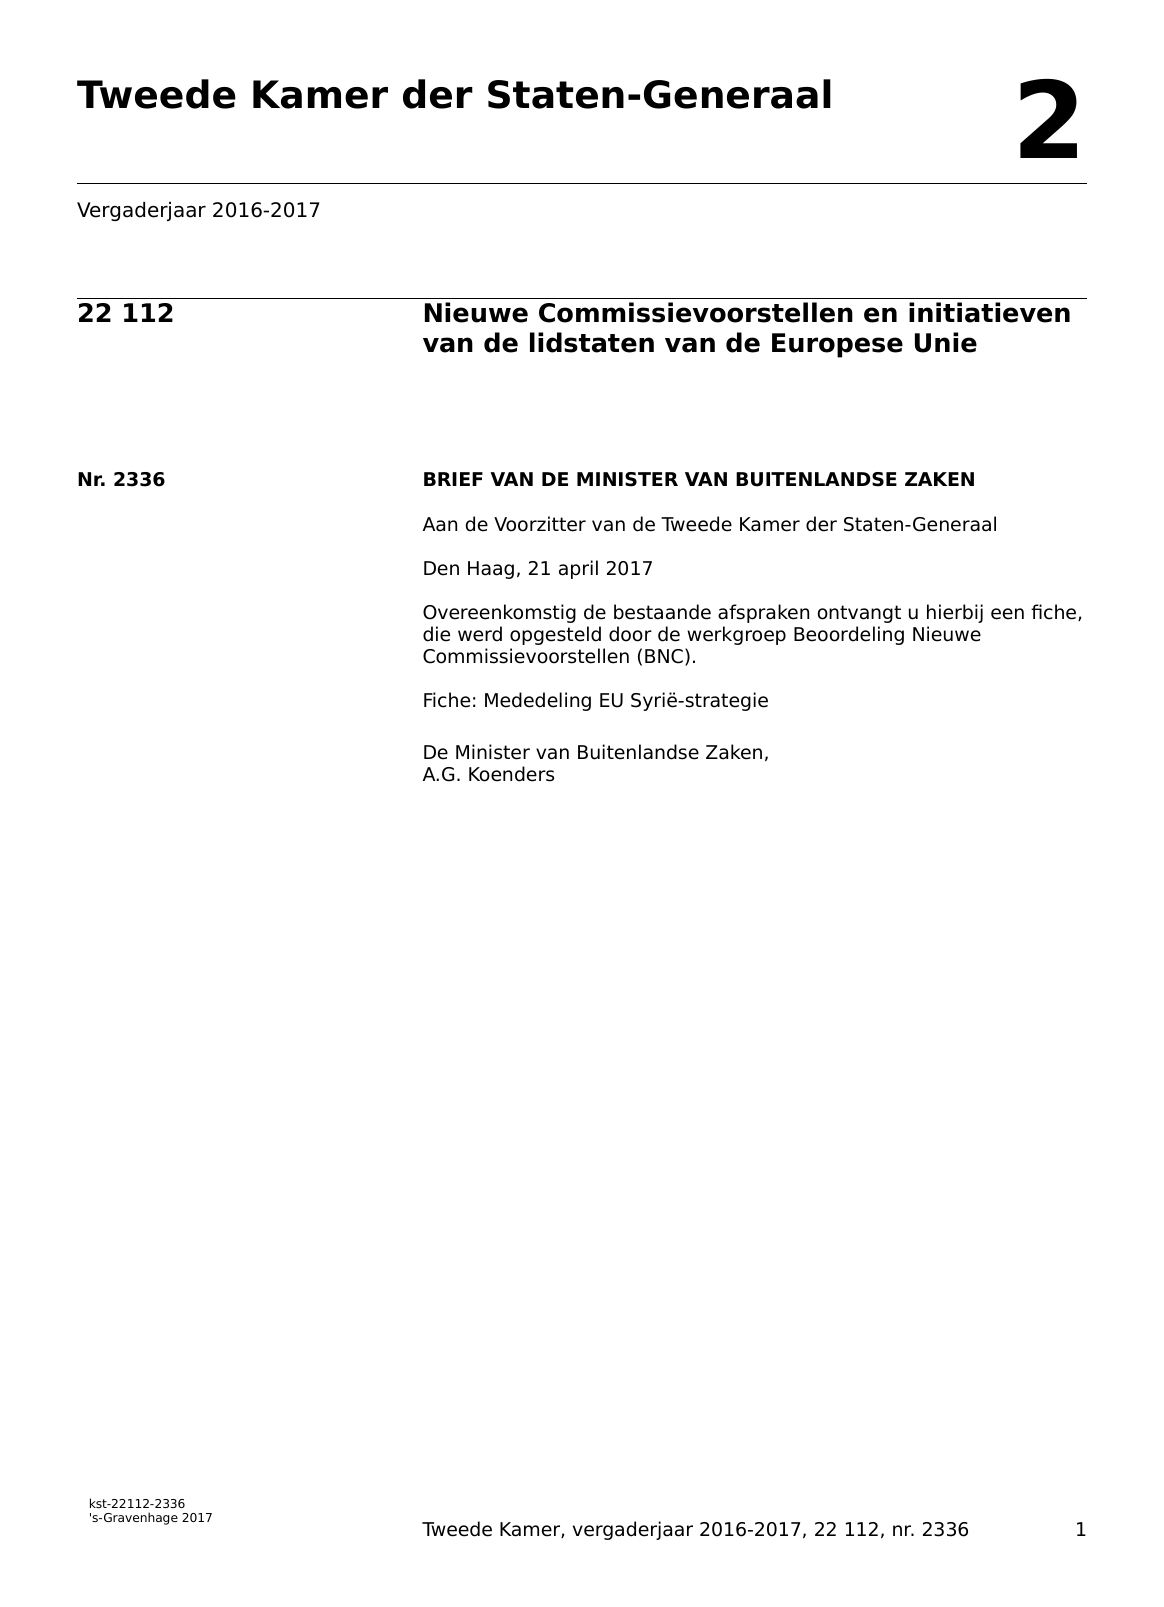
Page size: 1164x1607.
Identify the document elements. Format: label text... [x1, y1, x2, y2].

text kst-22112-2336 [88, 1497, 323, 1511]
text Overeenkomstig de bestaande afspraken ontvangt u hierbij een fiche, die werd opgesteld door de werkgroep Beoordeling Nieuwe Commissievoorstellen (BNC). [422, 602, 1087, 668]
subtitle 22 112 Nieuwe Commissievoorstellen en initiatieven van de lidstaten van de Europese Unie [77, 299, 1087, 358]
text Fiche: Mededeling EU Syrië-strategie [422, 690, 1087, 712]
text De Minister van Buitenlandse Zaken, A.G. Koenders [422, 742, 1087, 786]
text Aan de Voorzitter van de Tweede Kamer der Staten-Generaal [422, 513, 1087, 536]
table_header 2 [886, 59, 1087, 183]
text 's-Gravenhage 2017 [88, 1511, 323, 1525]
subtitle Nr. 2336 BRIEF VAN DE MINISTER VAN BUITENLANDSE ZAKEN [77, 469, 1087, 491]
table_cell Vergaderjaar 2016-2017 [77, 184, 1087, 298]
table_header Tweede Kamer der Staten-Generaal [77, 59, 886, 183]
text Den Haag, 21 april 2017 [422, 558, 1087, 580]
